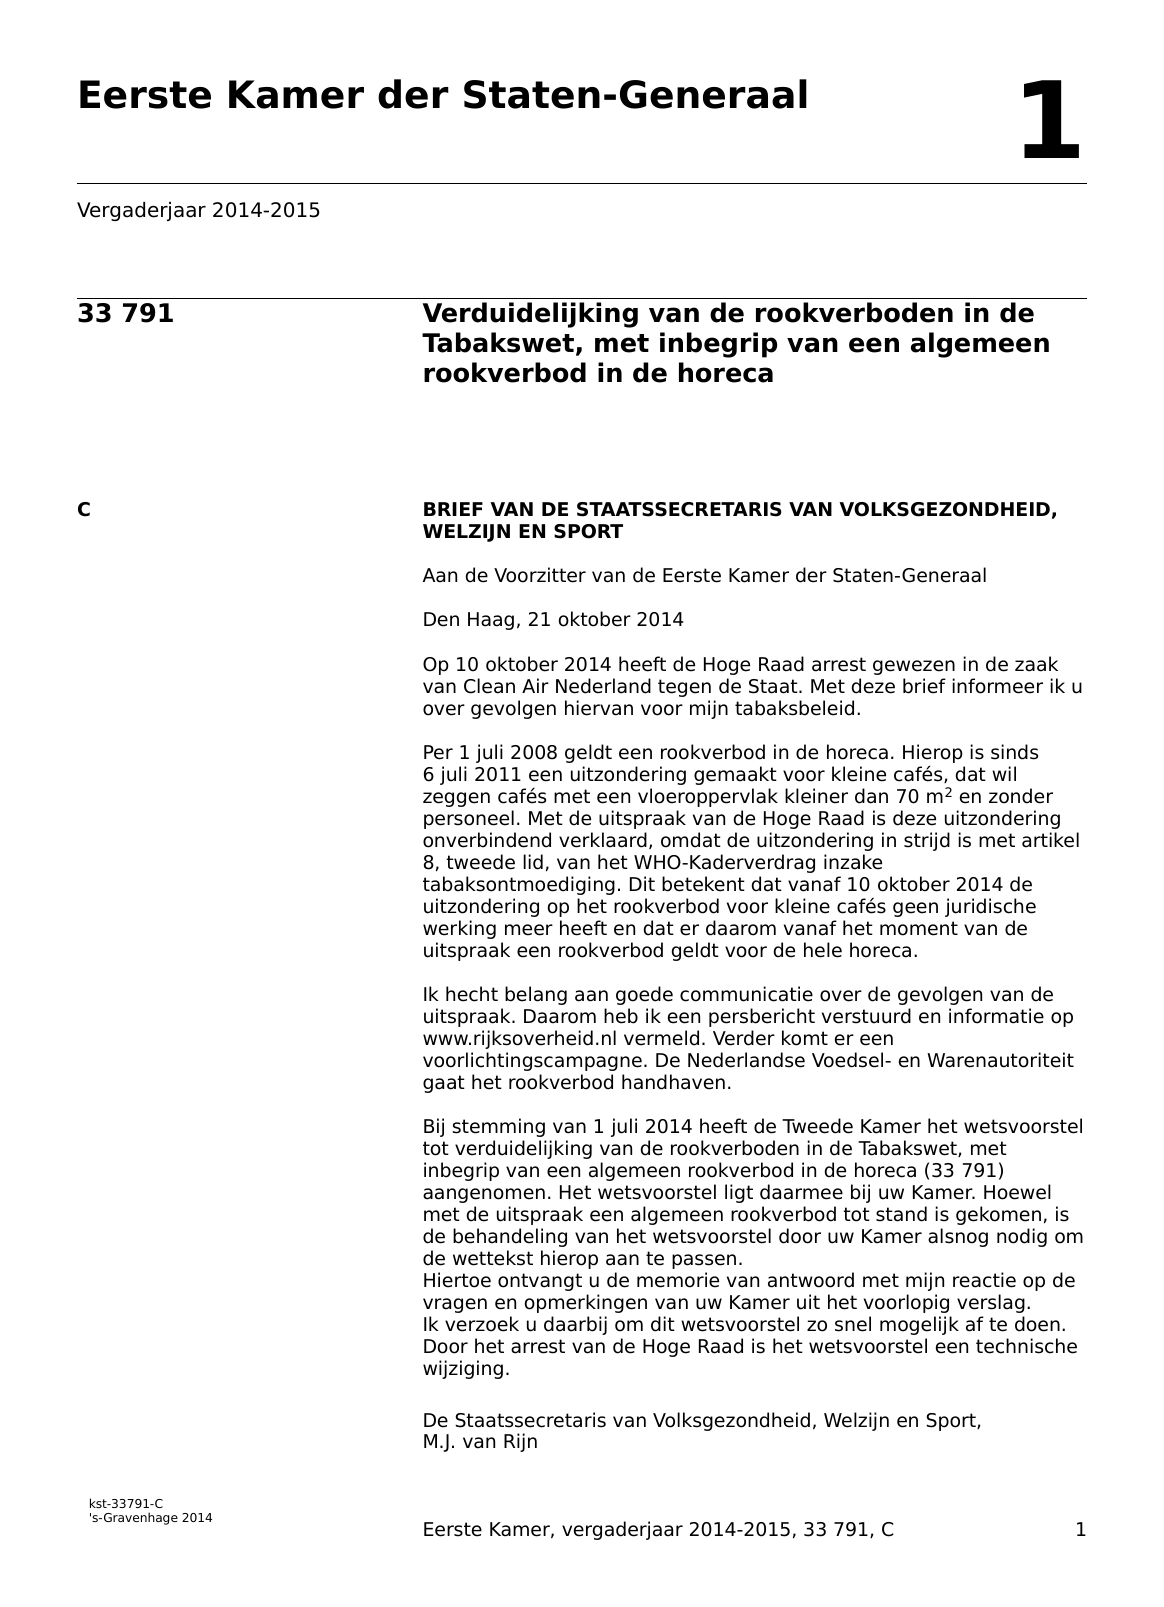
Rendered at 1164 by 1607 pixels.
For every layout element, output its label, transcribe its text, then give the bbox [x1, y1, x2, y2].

table_header Eerste Kamer der Staten-Generaal [77, 59, 886, 183]
text Aan de Voorzitter van de Eerste Kamer der Staten-Generaal [422, 565, 1087, 587]
table_cell Vergaderjaar 2014-2015 [77, 184, 1087, 298]
text Ik verzoek u daarbij om dit wetsvoorstel zo snel mogelijk af te doen. Door het arrest van de Hoge Raad is het wetsvoorstel een technische wijziging. [422, 1313, 1087, 1379]
table_header 1 [886, 59, 1087, 183]
subtitle 33 791 Verduidelijking van de rookverboden in de Tabakswet, met inbegrip van een algemeen rookverbod in de horeca [77, 299, 1087, 388]
text Op 10 oktober 2014 heeft de Hoge Raad arrest gewezen in de zaak van Clean Air Nederland tegen de Staat. Met deze brief informeer ik u over gevolgen hiervan voor mijn tabaksbeleid. [422, 653, 1087, 719]
text kst-33791-C [88, 1497, 323, 1511]
text De Staatssecretaris van Volksgezondheid, Welzijn en Sport, M.J. van Rijn [422, 1409, 1087, 1453]
text Hiertoe ontvangt u de memorie van antwoord met mijn reactie op de vragen en opmerkingen van uw Kamer uit het voorlopig verslag. [422, 1269, 1087, 1313]
subtitle C BRIEF VAN DE STAATSSECRETARIS VAN VOLKSGEZONDHEID, WELZIJN EN SPORT [77, 499, 1087, 543]
text Den Haag, 21 oktober 2014 [422, 609, 1087, 631]
text Ik hecht belang aan goede communicatie over de gevolgen van de uitspraak. Daarom heb ik een persbericht verstuurd en informatie op www.rijksoverheid.nl vermeld. Verder komt er een voorlichtingscampagne. De Nederlandse Voedsel- en Warenautoriteit gaat het rookverbod handhaven. [422, 984, 1087, 1093]
text 's-Gravenhage 2014 [88, 1511, 323, 1525]
text Per 1 juli 2008 geldt een rookverbod in de horeca. Hierop is sinds 6 juli 2011 een uitzondering gemaakt voor kleine cafés, dat wil zeggen cafés met een vloeroppervlak kleiner dan 70 m2 en zonder personeel. Met de uitspraak van de Hoge Raad is deze uitzondering onverbindend verklaard, omdat de uitzondering in strijd is met artikel 8, tweede lid, van het WHO-Kaderverdrag inzake tabaksontmoediging. Dit betekent dat vanaf 10 oktober 2014 de uitzondering op het rookverbod voor kleine cafés geen juridische werking meer heeft en dat er daarom vanaf het moment van de uitspraak een rookverbod geldt voor de hele horeca. [422, 742, 1087, 961]
text Bij stemming van 1 juli 2014 heeft de Tweede Kamer het wetsvoorstel tot verduidelijking van de rookverboden in de Tabakswet, met inbegrip van een algemeen rookverbod in de horeca (33 791) aangenomen. Het wetsvoorstel ligt daarmee bij uw Kamer. Hoewel met de uitspraak een algemeen rookverbod tot stand is gekomen, is de behandeling van het wetsvoorstel door uw Kamer alsnog nodig om de wettekst hierop aan te passen. [422, 1116, 1087, 1269]
